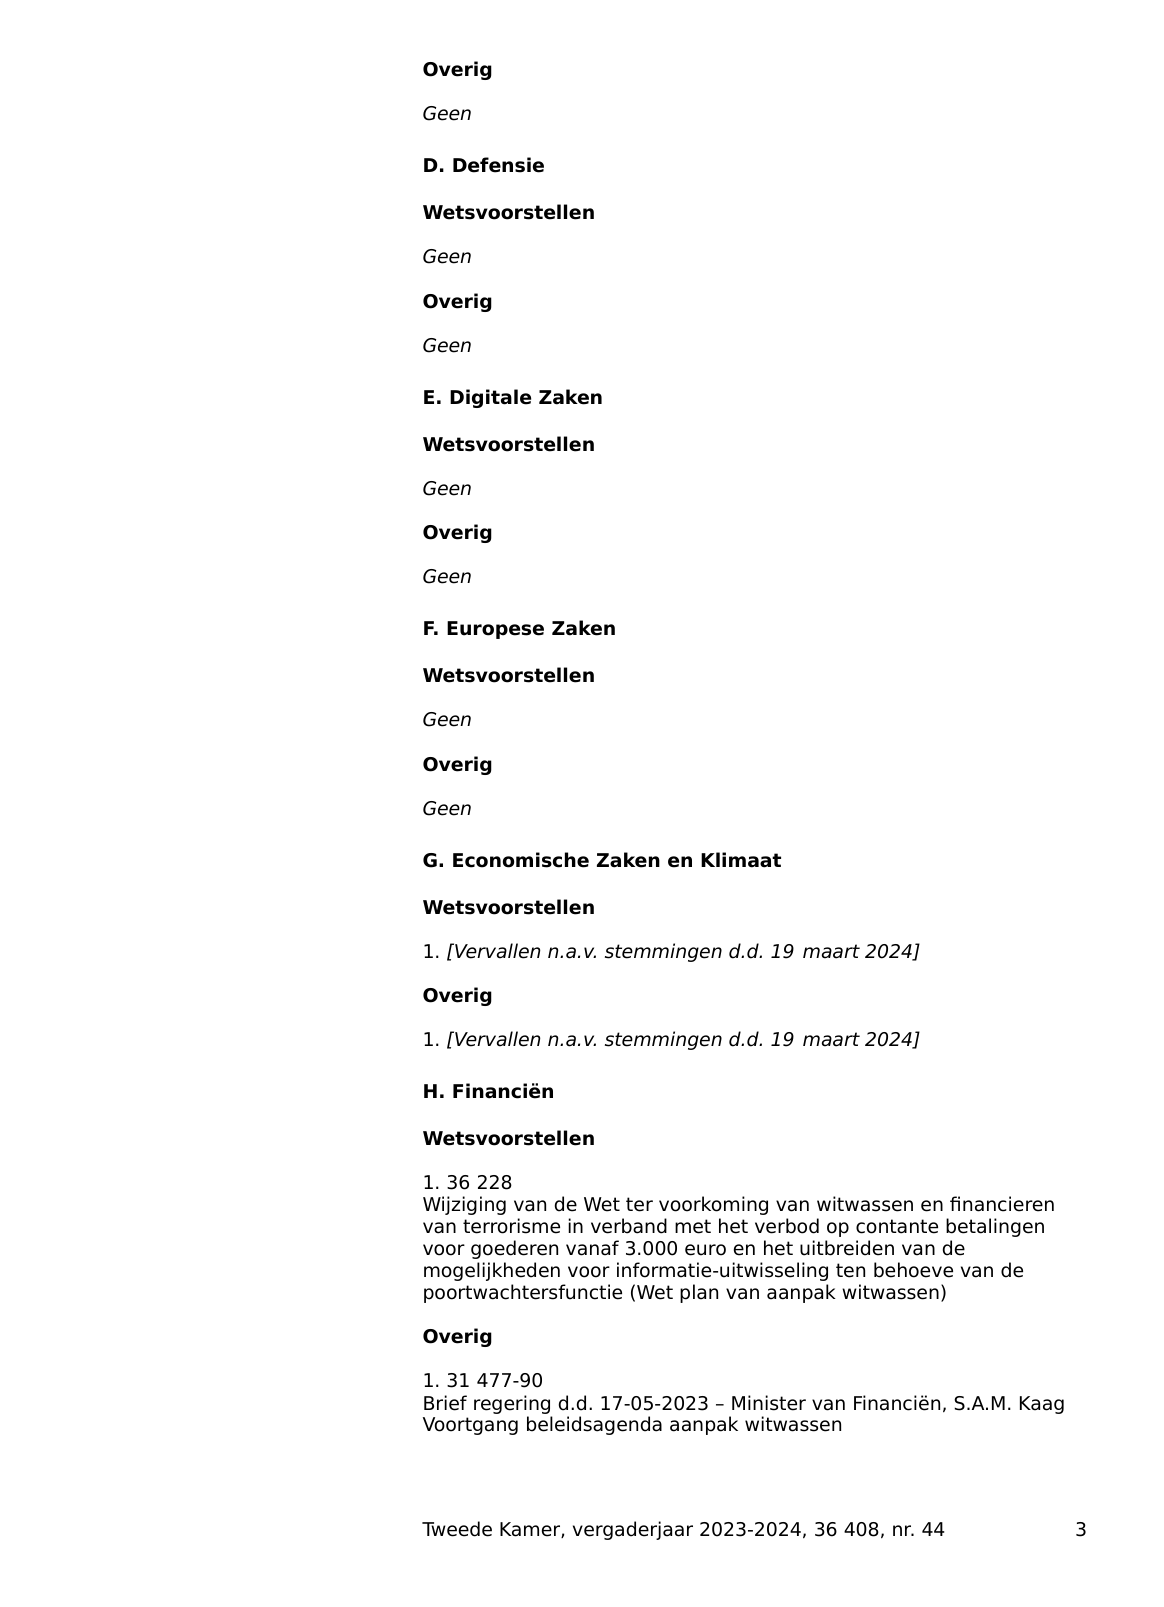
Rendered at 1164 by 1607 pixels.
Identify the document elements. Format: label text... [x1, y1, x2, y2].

subtitle Overig [422, 59, 1087, 81]
subtitle Overig [422, 753, 1087, 775]
text Brief regering d.d. 17-05-2023 – Minister van Financiën, S.A.M. Kaag [422, 1392, 1087, 1414]
subtitle Geen [422, 246, 1087, 268]
subtitle D. Defensie [422, 155, 1087, 177]
subtitle Wetsvoorstellen [422, 202, 1087, 224]
subtitle H. Financiën [422, 1081, 1087, 1103]
text 1. [Vervallen n.a.v. stemmingen d.d. 19 maart 2024] [422, 941, 1087, 963]
subtitle Overig [422, 522, 1087, 544]
text 1. 36 228 [422, 1172, 1087, 1194]
text 1. 31 477-90 [422, 1370, 1087, 1392]
subtitle Geen [422, 103, 1087, 125]
subtitle Wetsvoorstellen [422, 665, 1087, 687]
subtitle Geen [422, 709, 1087, 731]
subtitle F. Europese Zaken [422, 618, 1087, 640]
subtitle E. Digitale Zaken [422, 387, 1087, 409]
text Voortgang beleidsagenda aanpak witwassen [422, 1414, 1087, 1436]
text 1. [Vervallen n.a.v. stemmingen d.d. 19 maart 2024] [422, 1029, 1087, 1051]
subtitle Overig [422, 291, 1087, 312]
subtitle Overig [422, 1326, 1087, 1348]
subtitle Wetsvoorstellen [422, 434, 1087, 456]
subtitle G. Economische Zaken en Klimaat [422, 849, 1087, 872]
subtitle Overig [422, 985, 1087, 1007]
subtitle Geen [422, 566, 1087, 588]
subtitle Geen [422, 335, 1087, 357]
text Wijziging van de Wet ter voorkoming van witwassen en financieren van terrorisme in verband met het verbod op contante betalingen voor goederen vanaf 3.000 euro en het uitbreiden van de mogelijkheden voor informatie-uitwisseling ten behoeve van de poortwachtersfunctie (Wet plan van aanpak witwassen) [422, 1194, 1087, 1304]
subtitle Geen [422, 798, 1087, 819]
subtitle Geen [422, 478, 1087, 500]
subtitle Wetsvoorstellen [422, 897, 1087, 918]
subtitle Wetsvoorstellen [422, 1128, 1087, 1150]
